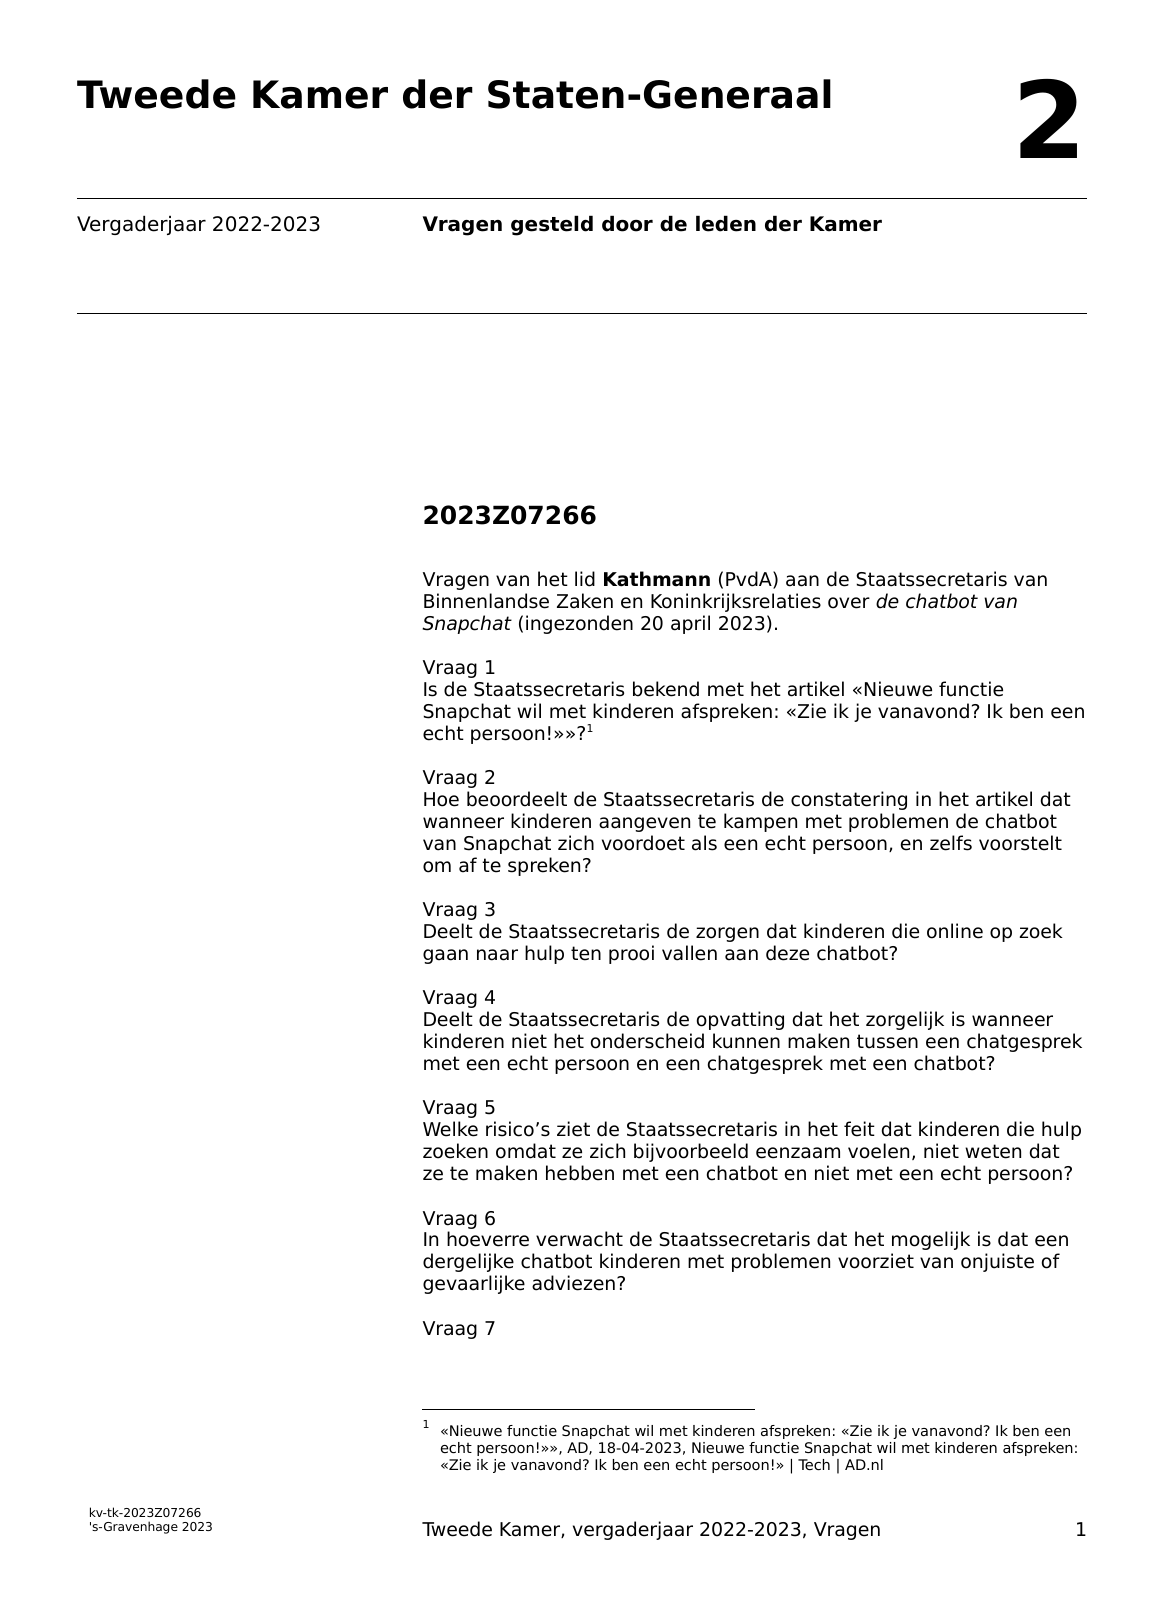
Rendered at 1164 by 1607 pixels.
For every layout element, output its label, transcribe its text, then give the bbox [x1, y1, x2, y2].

text Vraag 7 [422, 1317, 1087, 1339]
text Deelt de Staatssecretaris de zorgen dat kinderen die online op zoek gaan naar hulp ten prooi vallen aan deze chatbot? [422, 921, 1087, 965]
table_cell Vergaderjaar 2022-2023 [77, 199, 422, 313]
table_header 2 [886, 59, 1087, 198]
text In hoeverre verwacht de Staatssecretaris dat het mogelijk is dat een dergelijke chatbot kinderen met problemen voorziet van onjuiste of gevaarlijke adviezen? [422, 1229, 1087, 1295]
text Hoe beoordeelt de Staatssecretaris de constatering in het artikel dat wanneer kinderen aangeven te kampen met problemen de chatbot van Snapchat zich voordoet als een echt persoon, en zelfs voorstelt om af te spreken? [422, 789, 1087, 877]
text Is de Staatssecretaris bekend met het artikel «Nieuwe functie Snapchat wil met kinderen afspreken: «Zie ik je vanavond? Ik ben een echt persoon!»»? [422, 679, 1087, 745]
text Welke risico’s ziet de Staatssecretaris in het feit dat kinderen die hulp zoeken omdat ze zich bijvoorbeeld eenzaam voelen, niet weten dat ze te maken hebben met een chatbot en niet met een echt persoon? [422, 1119, 1087, 1185]
text Vraag 3 [422, 899, 1087, 921]
text Vraag 6 [422, 1207, 1087, 1229]
text Vraag 4 [422, 987, 1087, 1009]
table_header Tweede Kamer der Staten-Generaal [77, 59, 886, 198]
text Vraag 5 [422, 1097, 1087, 1119]
text Vragen van het lid Kathmann (PvdA) aan de Staatssecretaris van Binnenlandse Zaken en Koninkrijksrelaties over de chatbot van Snapchat (ingezonden 20 april 2023). [422, 569, 1087, 635]
text kv-tk-2023Z07266 [88, 1506, 323, 1520]
text 2023Z07266 [422, 501, 1087, 531]
text 's-Gravenhage 2023 [88, 1520, 323, 1534]
text Vraag 2 [422, 767, 1087, 789]
text Deelt de Staatssecretaris de opvatting dat het zorgelijk is wanneer kinderen niet het onderscheid kunnen maken tussen een chatgesprek met een echt persoon en een chatgesprek met een chatbot? [422, 1009, 1087, 1075]
table_cell Vragen gesteld door de leden der Kamer [422, 199, 1087, 313]
text Vraag 1 [422, 657, 1087, 679]
text «Nieuwe functie Snapchat wil met kinderen afspreken: «Zie ik je vanavond? Ik ben een echt persoon!»», AD, 18-04-2023, Nieuwe functie Snapchat wil met kinderen afspreken: «Zie ik je vanavond? Ik ben een echt persoon!» | Tech | AD.nl [422, 1418, 1087, 1474]
